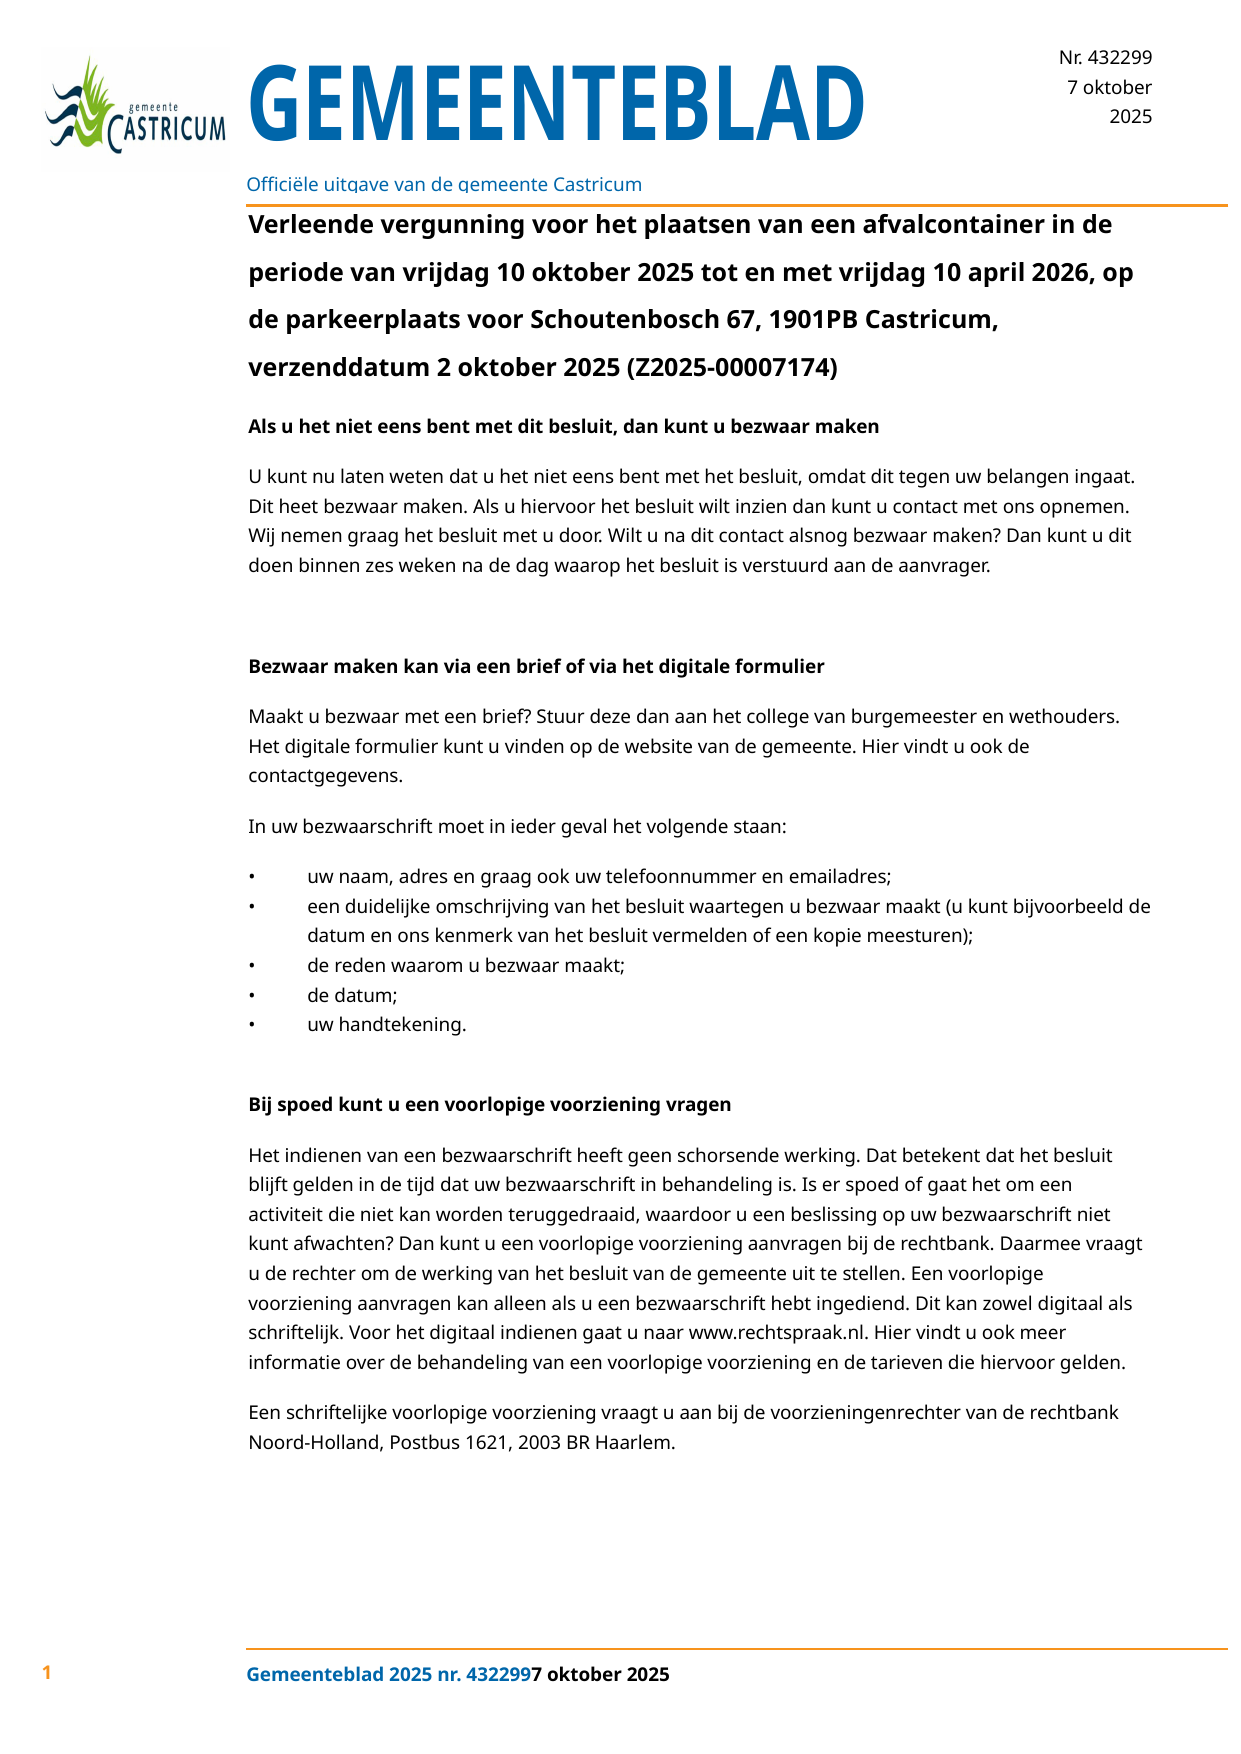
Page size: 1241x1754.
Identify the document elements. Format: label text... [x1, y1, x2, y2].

list een duidelijke omschrijving van het besluit waartegen u bezwaar maakt (u kunt bijvoorbeeld de datum en ons kenmerk van het besluit vermelden of een kopie meesturen); [248, 893, 1152, 948]
text Een schriftelijke voorlopige voorziening vraagt u aan bij de voorzieningenrechter van de rechtbank Noord-Holland, Postbus 1621, 2003 BR Haarlem. [248, 1399, 1152, 1455]
text In uw bezwaarschrift moet in ieder geval het volgende staan: [248, 813, 1152, 839]
list de datum; [248, 982, 1152, 1008]
picture [41, 47, 231, 172]
text Bezwaar maken kan via een brief of via het digitale formulier [248, 653, 1152, 679]
text Als u het niet eens bent met dit besluit, dan kunt u bezwaar maken [248, 413, 1152, 439]
text Bij spoed kunt u een voorlopige voorziening vragen [248, 1091, 1152, 1117]
list de reden waarom u bezwaar maakt; [248, 952, 1152, 978]
text Het indienen van een bezwaarschrift heeft geen schorsende werking. Dat betekent dat het besluit blijft gelden in de tijd dat uw bezwaarschrift in behandeling is. Is er spoed of gaat het om een activiteit die niet kan worden teruggedraaid, waardoor u een beslissing op uw bezwaarschrift niet kunt afwachten? Dan kunt u een voorlopige voorziening aanvragen bij de rechtbank. Daarmee vraagt u de rechter om de werking van het besluit van de gemeente uit te stellen. Een voorlopige voorziening aanvragen kan alleen als u een bezwaarschrift hebt ingediend. Dit kan zowel digitaal als schriftelijk. Voor het digitaal indienen gaat u naar www.rechtspraak.nl. Hier vindt u ook meer informatie over de behandeling van een voorlopige voorziening en de tarieven die hiervoor gelden. [248, 1142, 1152, 1375]
text Maakt u bezwaar met een brief? Stuur deze dan aan het college van burgemeester en wethouders. Het digitale formulier kunt u vinden op de website van de gemeente. Hier vindt u ook de contactgegevens. [248, 703, 1152, 788]
list uw handtekening. [248, 1011, 1152, 1037]
text U kunt nu laten weten dat u het niet eens bent met het besluit, omdat dit tegen uw belangen ingaat. Dit heet bezwaar maken. Als u hiervoor het besluit wilt inzien dan kunt u contact met ons opnemen. Wij nemen graag het besluit met u door. Wilt u na dit contact alsnog bezwaar maken? Dan kunt u dit doen binnen zes weken na de dag waarop het besluit is verstuurd aan de aanvrager. [248, 463, 1152, 578]
list uw naam, adres en graag ook uw telefoonnummer en emailadres; [248, 863, 1152, 889]
text Verleende vergunning voor het plaatsen van een afvalcontainer in de periode van vrijdag 10 oktober 2025 tot en met vrijdag 10 april 2026, op de parkeerplaats voor Schoutenbosch 67, 1901PB Castricum, verzenddatum 2 oktober 2025 (Z2025-00007174) [248, 207, 1152, 384]
